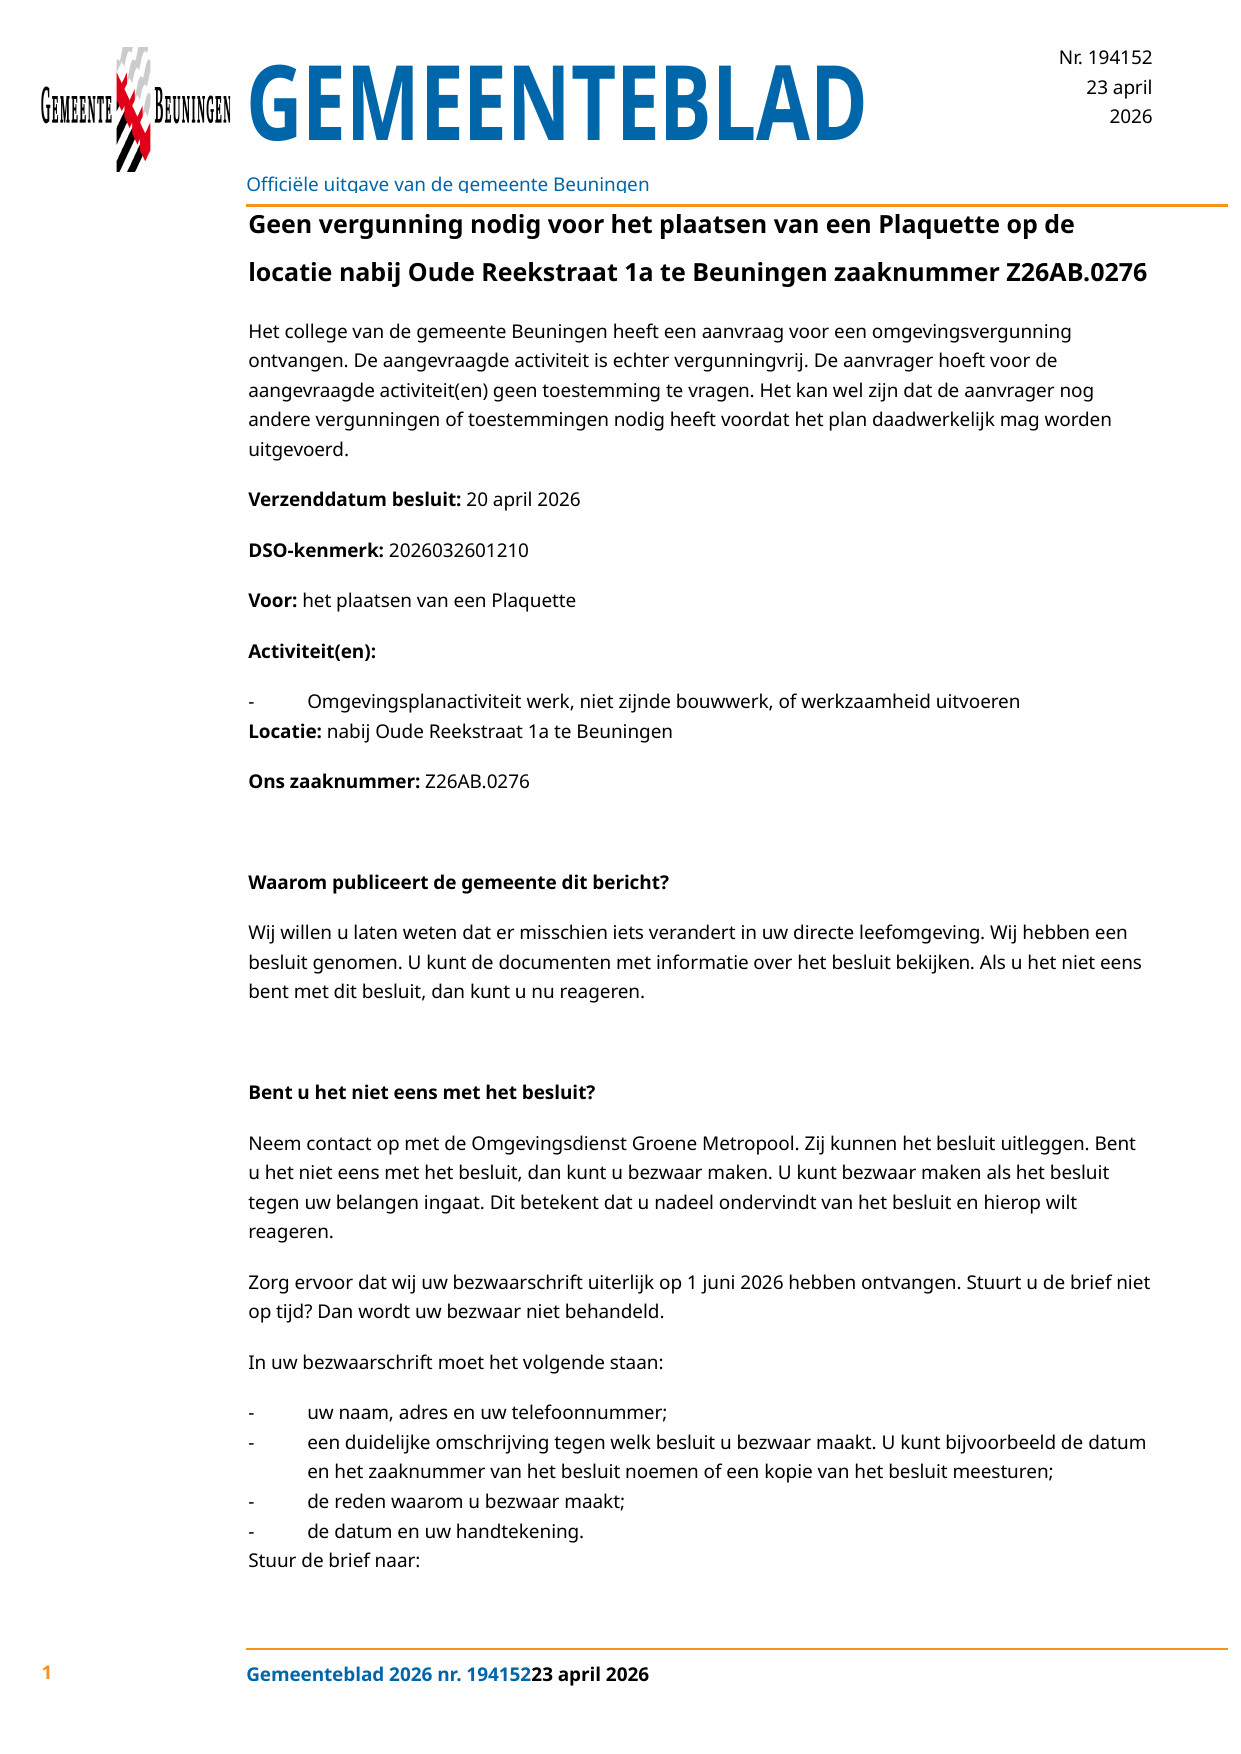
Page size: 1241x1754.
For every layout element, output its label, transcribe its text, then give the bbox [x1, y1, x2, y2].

text In uw bezwaarschrift moet het volgende staan: [248, 1349, 1152, 1375]
list een duidelijke omschrijving tegen welk besluit u bezwaar maakt. U kunt bijvoorbeeld de datum en het zaaknummer van het besluit noemen of een kopie van het besluit meesturen; [248, 1429, 1152, 1484]
text Zorg ervoor dat wij uw bezwaarschrift uiterlijk op 1 juni 2026 hebben ontvangen. Stuurt u de brief niet op tijd? Dan wordt uw bezwaar niet behandeld. [248, 1269, 1152, 1324]
text Neem contact op met de Omgevingsdienst Groene Metropool. Zij kunnen het besluit uitleggen. Bent u het niet eens met het besluit, dan kunt u bezwaar maken. U kunt bezwaar maken als het besluit tegen uw belangen ingaat. Dit betekent dat u nadeel ondervindt van het besluit en hierop wilt reageren. [248, 1130, 1152, 1244]
list de datum en uw handtekening. [248, 1518, 1152, 1544]
text Waarom publiceert de gemeente dit bericht? [248, 869, 1152, 895]
picture [41, 47, 231, 172]
text Wij willen u laten weten dat er misschien iets verandert in uw directe leefomgeving. Wij hebben een besluit genomen. U kunt de documenten met informatie over het besluit bekijken. Als u het niet eens bent met dit besluit, dan kunt u nu reageren. [248, 919, 1152, 1004]
text Locatie: nabij Oude Reekstraat 1a te Beuningen [248, 718, 1152, 744]
text Activiteit(en): [248, 638, 1152, 664]
text Ons zaaknummer: Z26AB.0276 [248, 768, 1152, 794]
list de reden waarom u bezwaar maakt; [248, 1488, 1152, 1514]
text Verzenddatum besluit: 20 april 2026 [248, 487, 1152, 512]
text Bent u het niet eens met het besluit? [248, 1079, 1152, 1105]
list Omgevingsplanactiviteit werk, niet zijnde bouwwerk, of werkzaamheid uitvoeren [248, 688, 1152, 714]
text Stuur de brief naar: [248, 1547, 1152, 1573]
text Geen vergunning nodig voor het plaatsen van een Plaquette op de locatie nabij Oude Reekstraat 1a te Beuningen zaaknummer Z26AB.0276 [248, 207, 1152, 288]
list uw naam, adres en uw telefoonnummer; [248, 1399, 1152, 1425]
text Voor: het plaatsen van een Plaquette [248, 587, 1152, 613]
text DSO-kenmerk: 2026032601210 [248, 537, 1152, 563]
text Het college van de gemeente Beuningen heeft een aanvraag voor een omgevingsvergunning ontvangen. De aangevraagde activiteit is echter vergunningvrij. De aanvrager hoeft voor de aangevraagde activiteit(en) geen toestemming te vragen. Het kan wel zijn dat de aanvrager nog andere vergunningen of toestemmingen nodig heeft voordat het plan daadwerkelijk mag worden uitgevoerd. [248, 318, 1152, 462]
